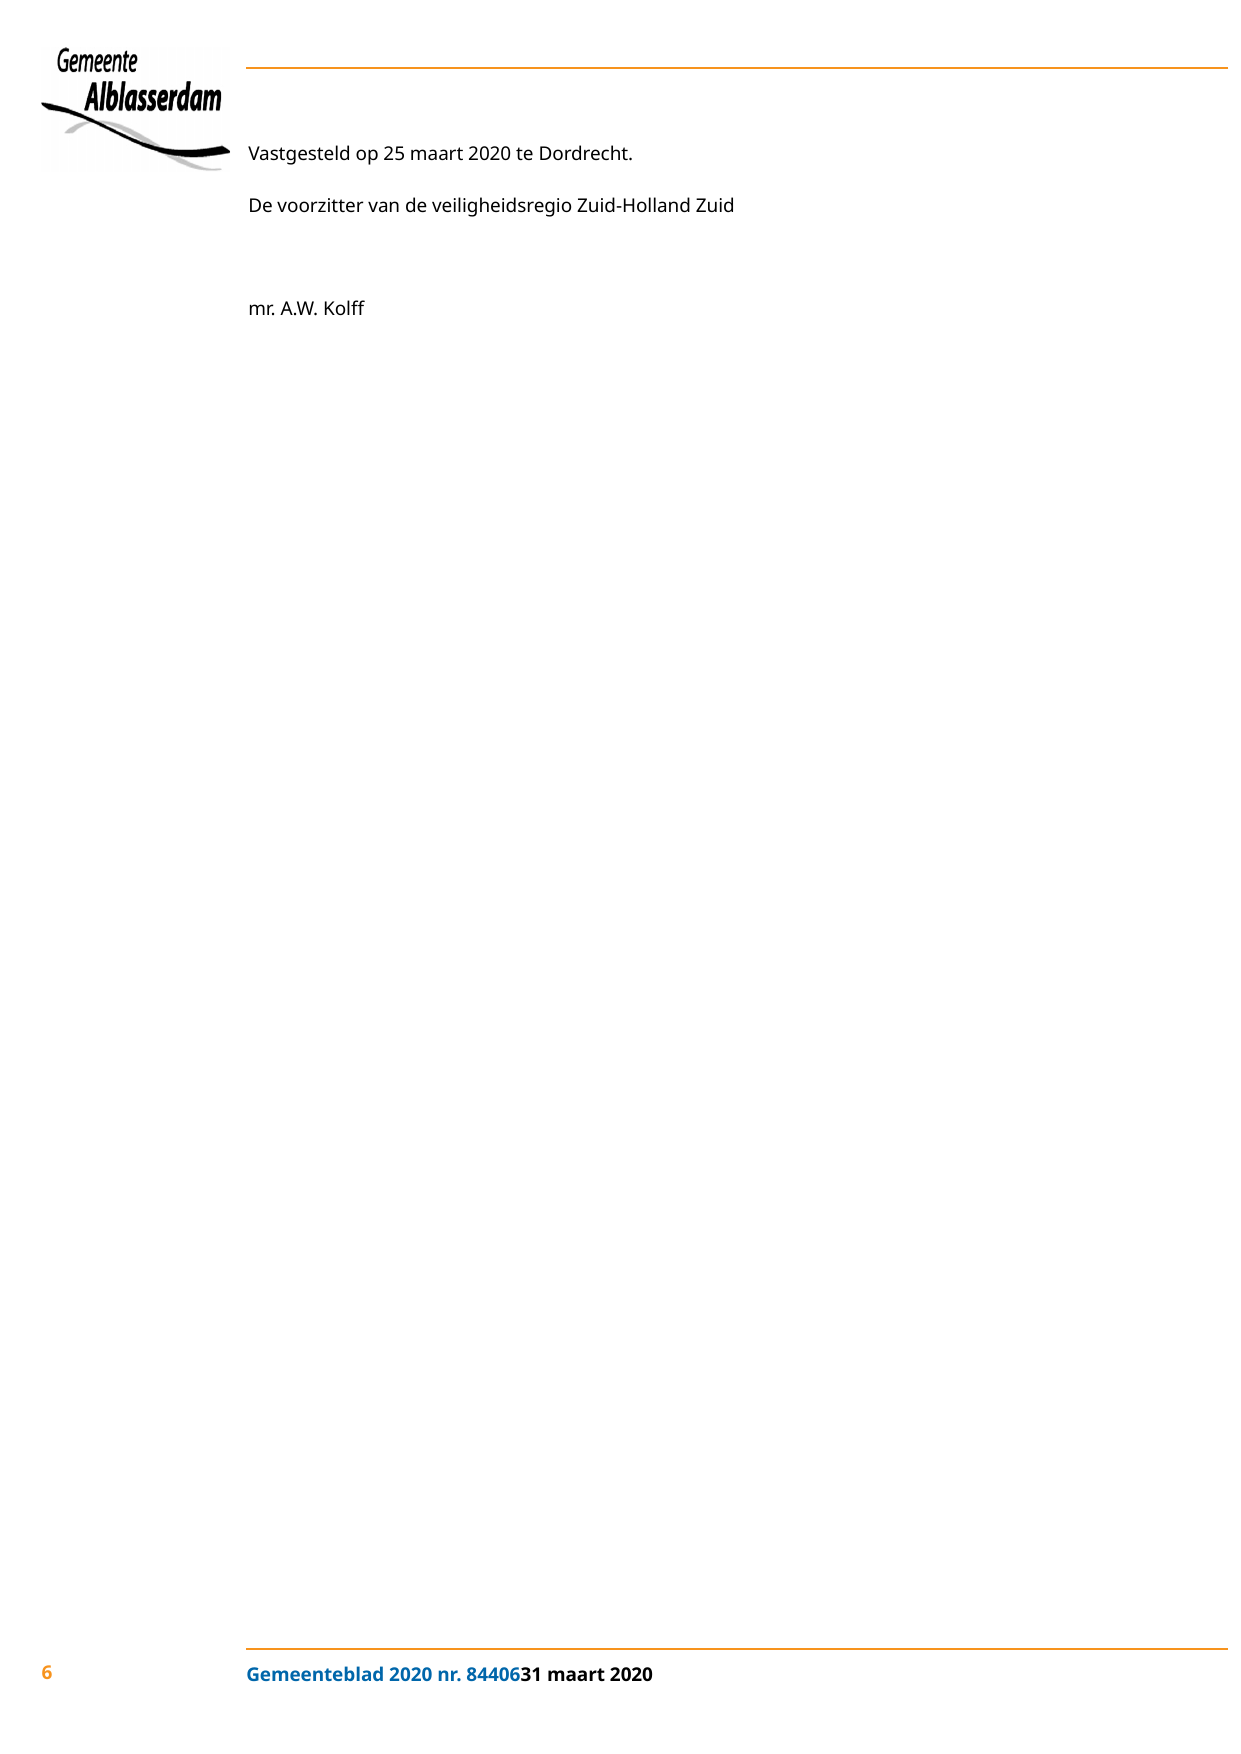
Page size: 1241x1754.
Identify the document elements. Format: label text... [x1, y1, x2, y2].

text Vastgesteld op 25 maart 2020 te Dordrecht. [248, 140, 1152, 166]
picture [41, 47, 231, 172]
text De voorzitter van de veiligheidsregio Zuid-Holland Zuid [248, 192, 1152, 218]
text mr. A.W. Kolff [248, 295, 1152, 321]
